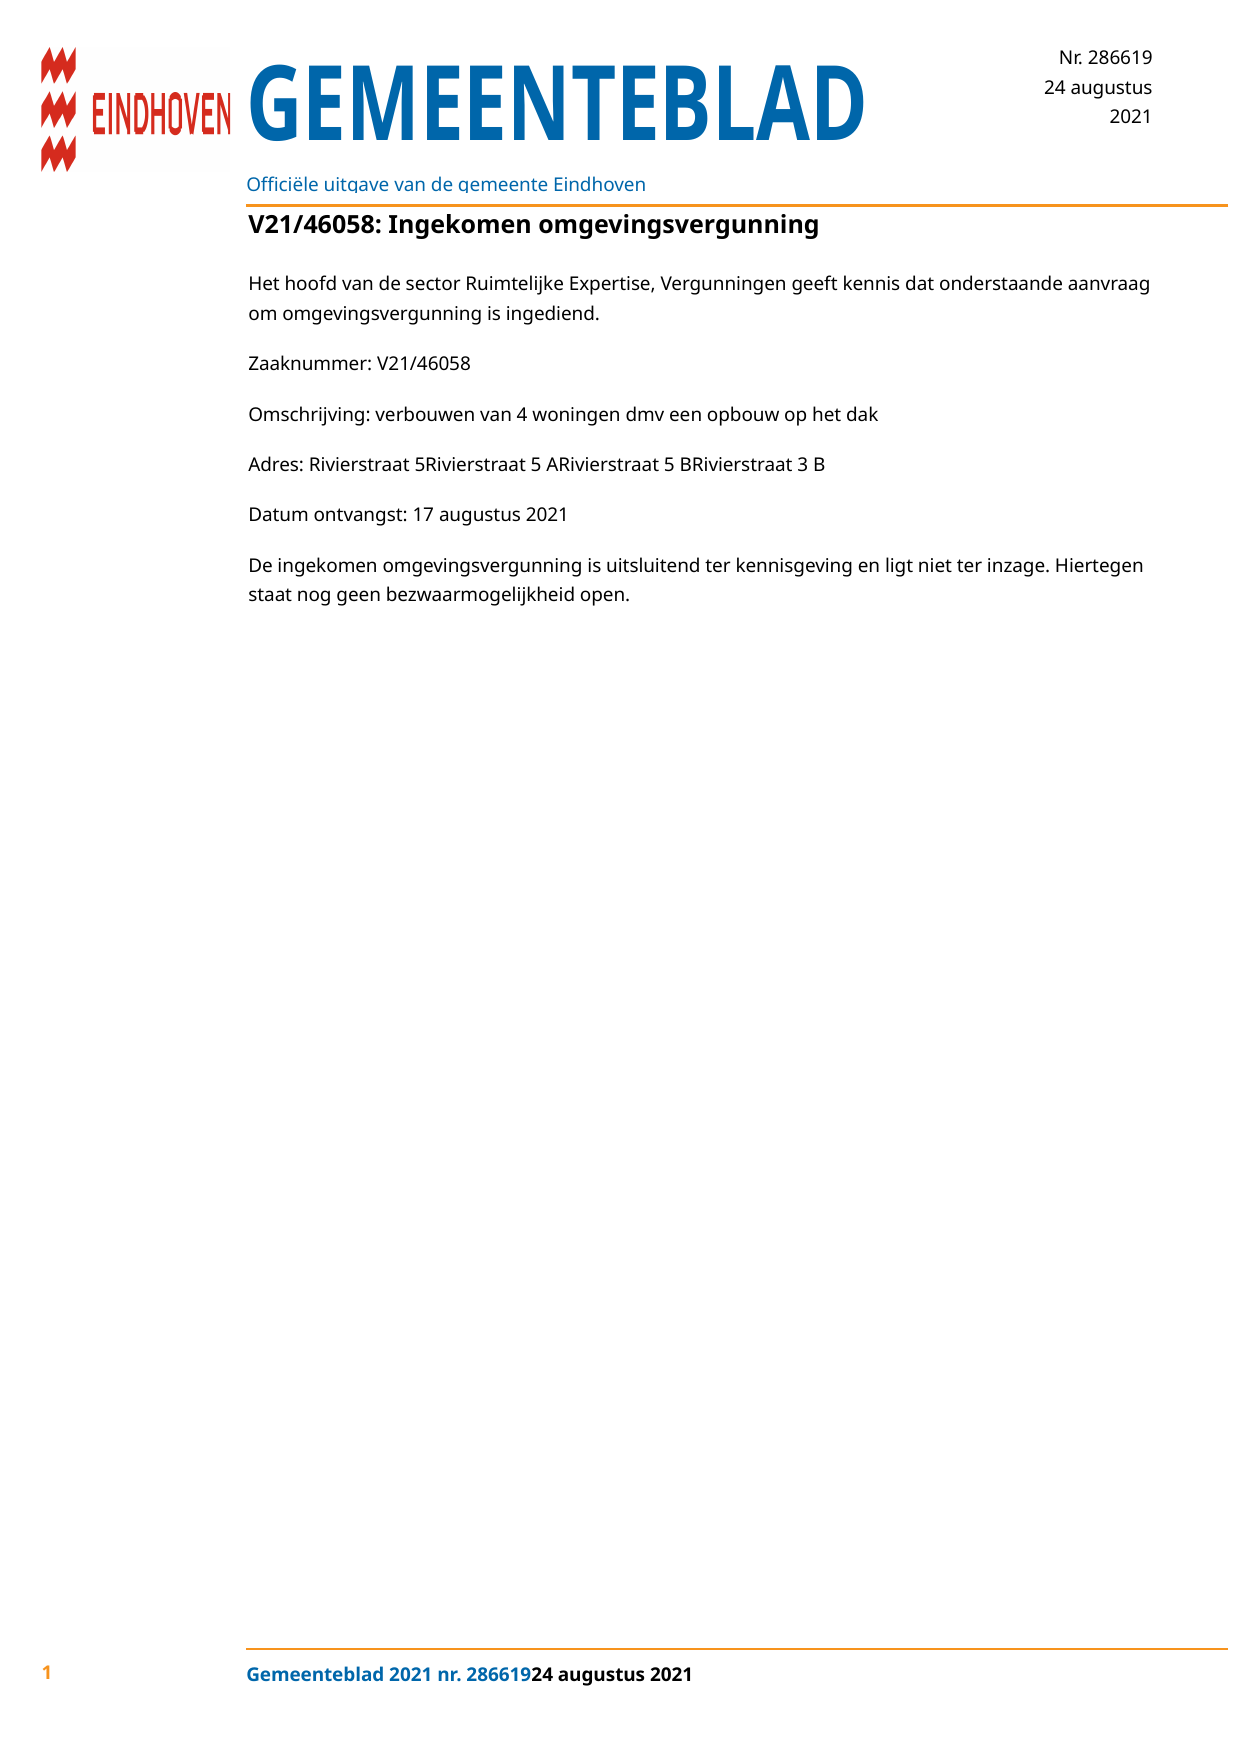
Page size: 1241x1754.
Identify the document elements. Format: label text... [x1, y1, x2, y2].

picture [41, 47, 231, 172]
text Het hoofd van de sector Ruimtelijke Expertise, Vergunningen geeft kennis dat onderstaande aanvraag om omgevingsvergunning is ingediend. [248, 270, 1152, 326]
text Adres: Rivierstraat 5Rivierstraat 5 ARivierstraat 5 BRivierstraat 3 B [248, 451, 1152, 477]
text Zaaknummer: V21/46058 [248, 350, 1152, 376]
text V21/46058: Ingekomen omgevingsvergunning [248, 207, 1152, 241]
text Omschrijving: verbouwen van 4 woningen dmv een opbouw op het dak [248, 401, 1152, 426]
text Datum ontvangst: 17 augustus 2021 [248, 502, 1152, 527]
text De ingekomen omgevingsvergunning is uitsluitend ter kennisgeving en ligt niet ter inzage. Hiertegen staat nog geen bezwaarmogelijkheid open. [248, 552, 1152, 607]
